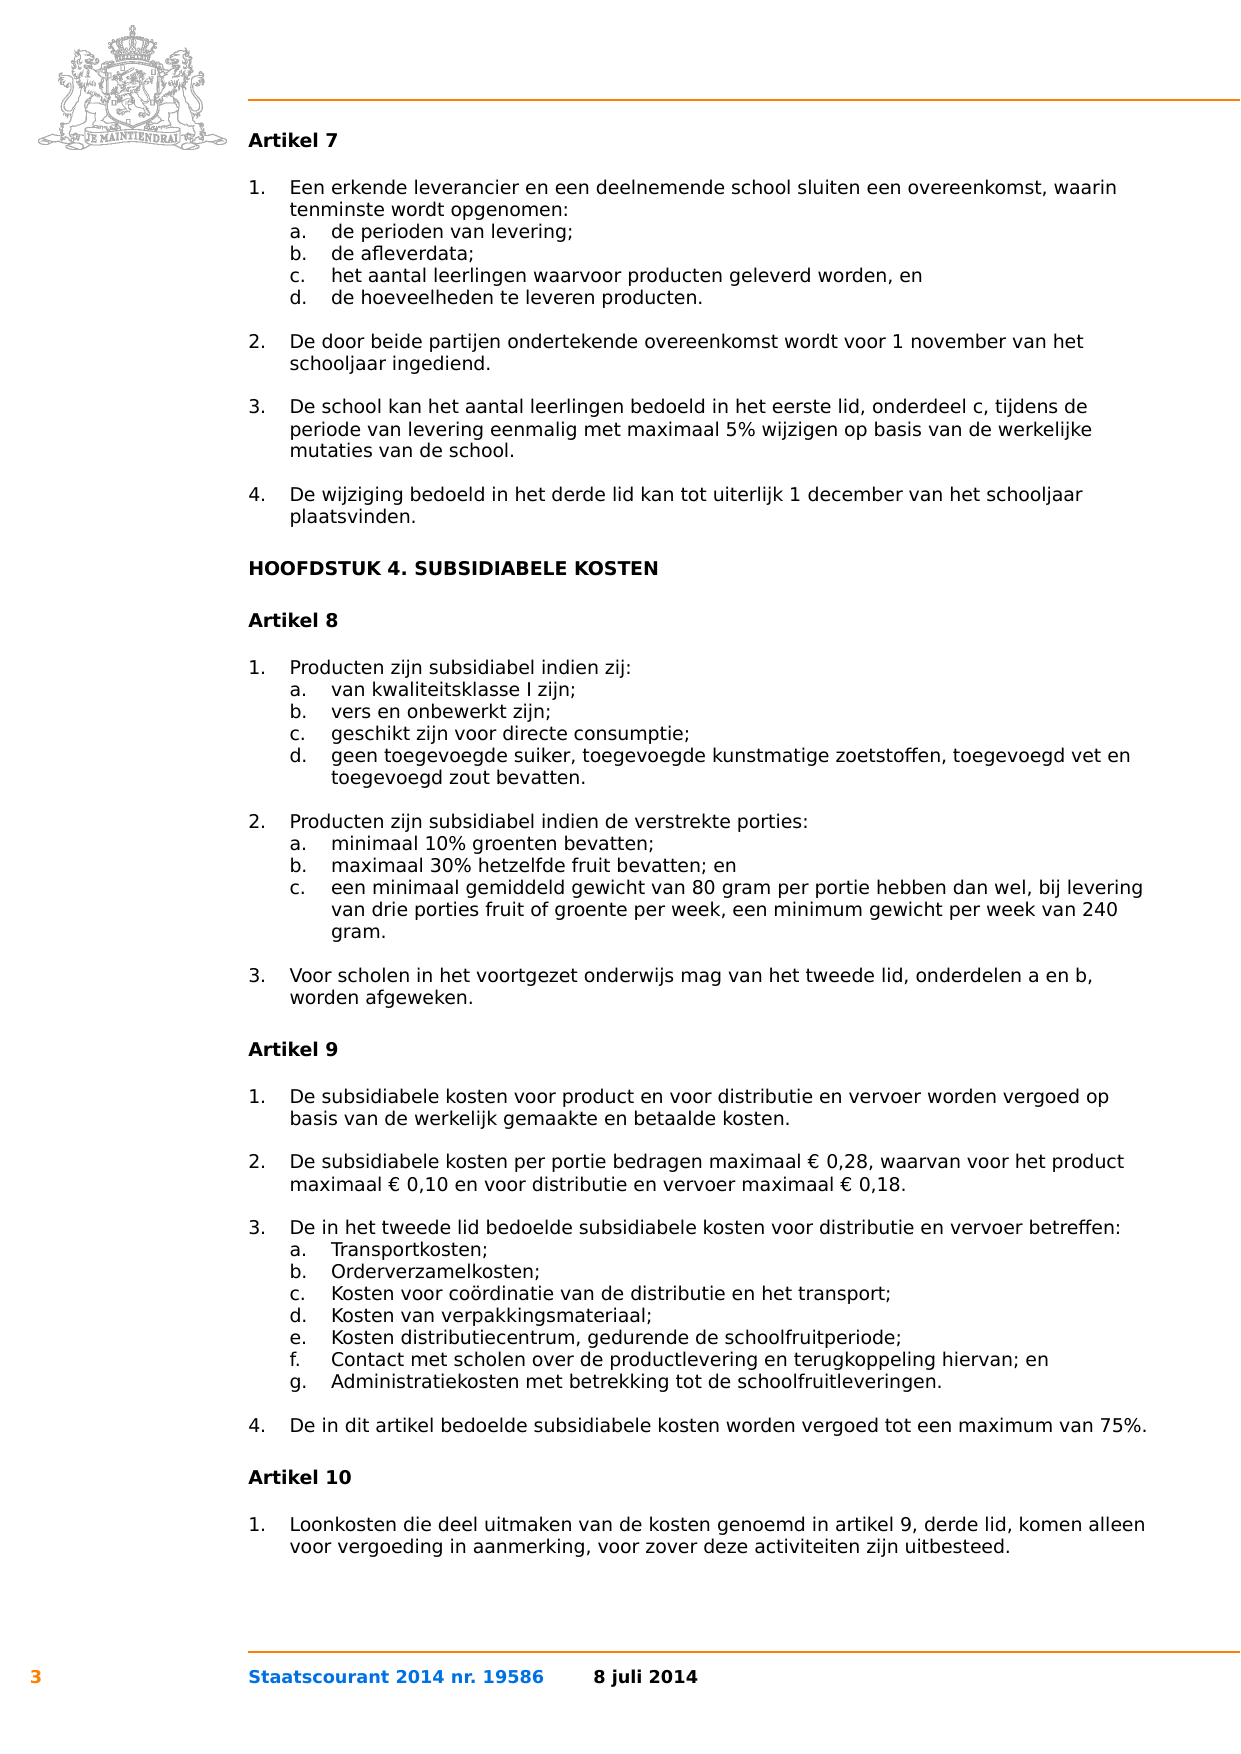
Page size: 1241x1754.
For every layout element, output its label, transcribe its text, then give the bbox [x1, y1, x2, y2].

text 4. De wijziging bedoeld in het derde lid kan tot uiterlijk 1 december van het schooljaar plaatsvinden. [248, 484, 1163, 528]
text 3. De in het tweede lid bedoelde subsidiabele kosten voor distributie en vervoer betreffen: [248, 1217, 1163, 1239]
text b. maximaal 30% hetzelfde fruit bevatten; en [289, 855, 1163, 877]
subtitle Artikel 10 [248, 1467, 1163, 1489]
subtitle Artikel 9 [248, 1039, 1163, 1061]
text g. Administratiekosten met betrekking tot de schoolfruitleveringen. [289, 1371, 1163, 1393]
text c. geschikt zijn voor directe consumptie; [289, 723, 1163, 745]
text c. het aantal leerlingen waarvoor producten geleverd worden, en [289, 265, 1163, 287]
subtitle Artikel 7 [248, 130, 1163, 152]
text a. van kwaliteitsklasse I zijn; [289, 679, 1163, 701]
text 2. De subsidiabele kosten per portie bedragen maximaal € 0,28, waarvan voor het product maximaal € 0,10 en voor distributie en vervoer maximaal € 0,18. [248, 1151, 1163, 1195]
text d. Kosten van verpakkingsmateriaal; [289, 1305, 1163, 1327]
subtitle HOOFDSTUK 4. SUBSIDIABELE KOSTEN [248, 558, 1163, 580]
text f. Contact met scholen over de productlevering en terugkoppeling hiervan; en [289, 1349, 1163, 1371]
text 1. De subsidiabele kosten voor product en voor distributie en vervoer worden vergoed op basis van de werkelijk gemaakte en betaalde kosten. [248, 1086, 1163, 1129]
text b. vers en onbewerkt zijn; [289, 701, 1163, 723]
text 3. De school kan het aantal leerlingen bedoeld in het eerste lid, onderdeel c, tijdens de periode van levering eenmalig met maximaal 5% wijzigen op basis van de werkelijke mutaties van de school. [248, 396, 1163, 462]
text e. Kosten distributiecentrum, gedurende de schoolfruitperiode; [289, 1327, 1163, 1349]
text 3. Voor scholen in het voortgezet onderwijs mag van het tweede lid, onderdelen a en b, worden afgeweken. [248, 965, 1163, 1009]
picture [38, 25, 227, 150]
text 2. Producten zijn subsidiabel indien de verstrekte porties: [248, 811, 1163, 833]
subtitle Artikel 8 [248, 610, 1163, 632]
text 4. De in dit artikel bedoelde subsidiabele kosten worden vergoed tot een maximum van 75%. [248, 1415, 1163, 1437]
text a. Transportkosten; [289, 1239, 1163, 1261]
text c. Kosten voor coördinatie van de distributie en het transport; [289, 1283, 1163, 1305]
text d. de hoeveelheden te leveren producten. [289, 287, 1163, 309]
text a. minimaal 10% groenten bevatten; [289, 833, 1163, 855]
text 1. Producten zijn subsidiabel indien zij: [248, 657, 1163, 679]
text 1. Een erkende leverancier en een deelnemende school sluiten een overeenkomst, waarin tenminste wordt opgenomen: [248, 177, 1163, 221]
text 1. Loonkosten die deel uitmaken van de kosten genoemd in artikel 9, derde lid, komen alleen voor vergoeding in aanmerking, voor zover deze activiteiten zijn uitbesteed. [248, 1514, 1163, 1558]
text a. de perioden van levering; [289, 221, 1163, 243]
text b. de afleverdata; [289, 243, 1163, 265]
text 2. De door beide partijen ondertekende overeenkomst wordt voor 1 november van het schooljaar ingediend. [248, 331, 1163, 374]
text c. een minimaal gemiddeld gewicht van 80 gram per portie hebben dan wel, bij levering van drie porties fruit of groente per week, een minimum gewicht per week van 240 gram. [289, 877, 1163, 943]
text b. Orderverzamelkosten; [289, 1261, 1163, 1283]
text d. geen toegevoegde suiker, toegevoegde kunstmatige zoetstoffen, toegevoegd vet en toegevoegd zout bevatten. [289, 745, 1163, 789]
